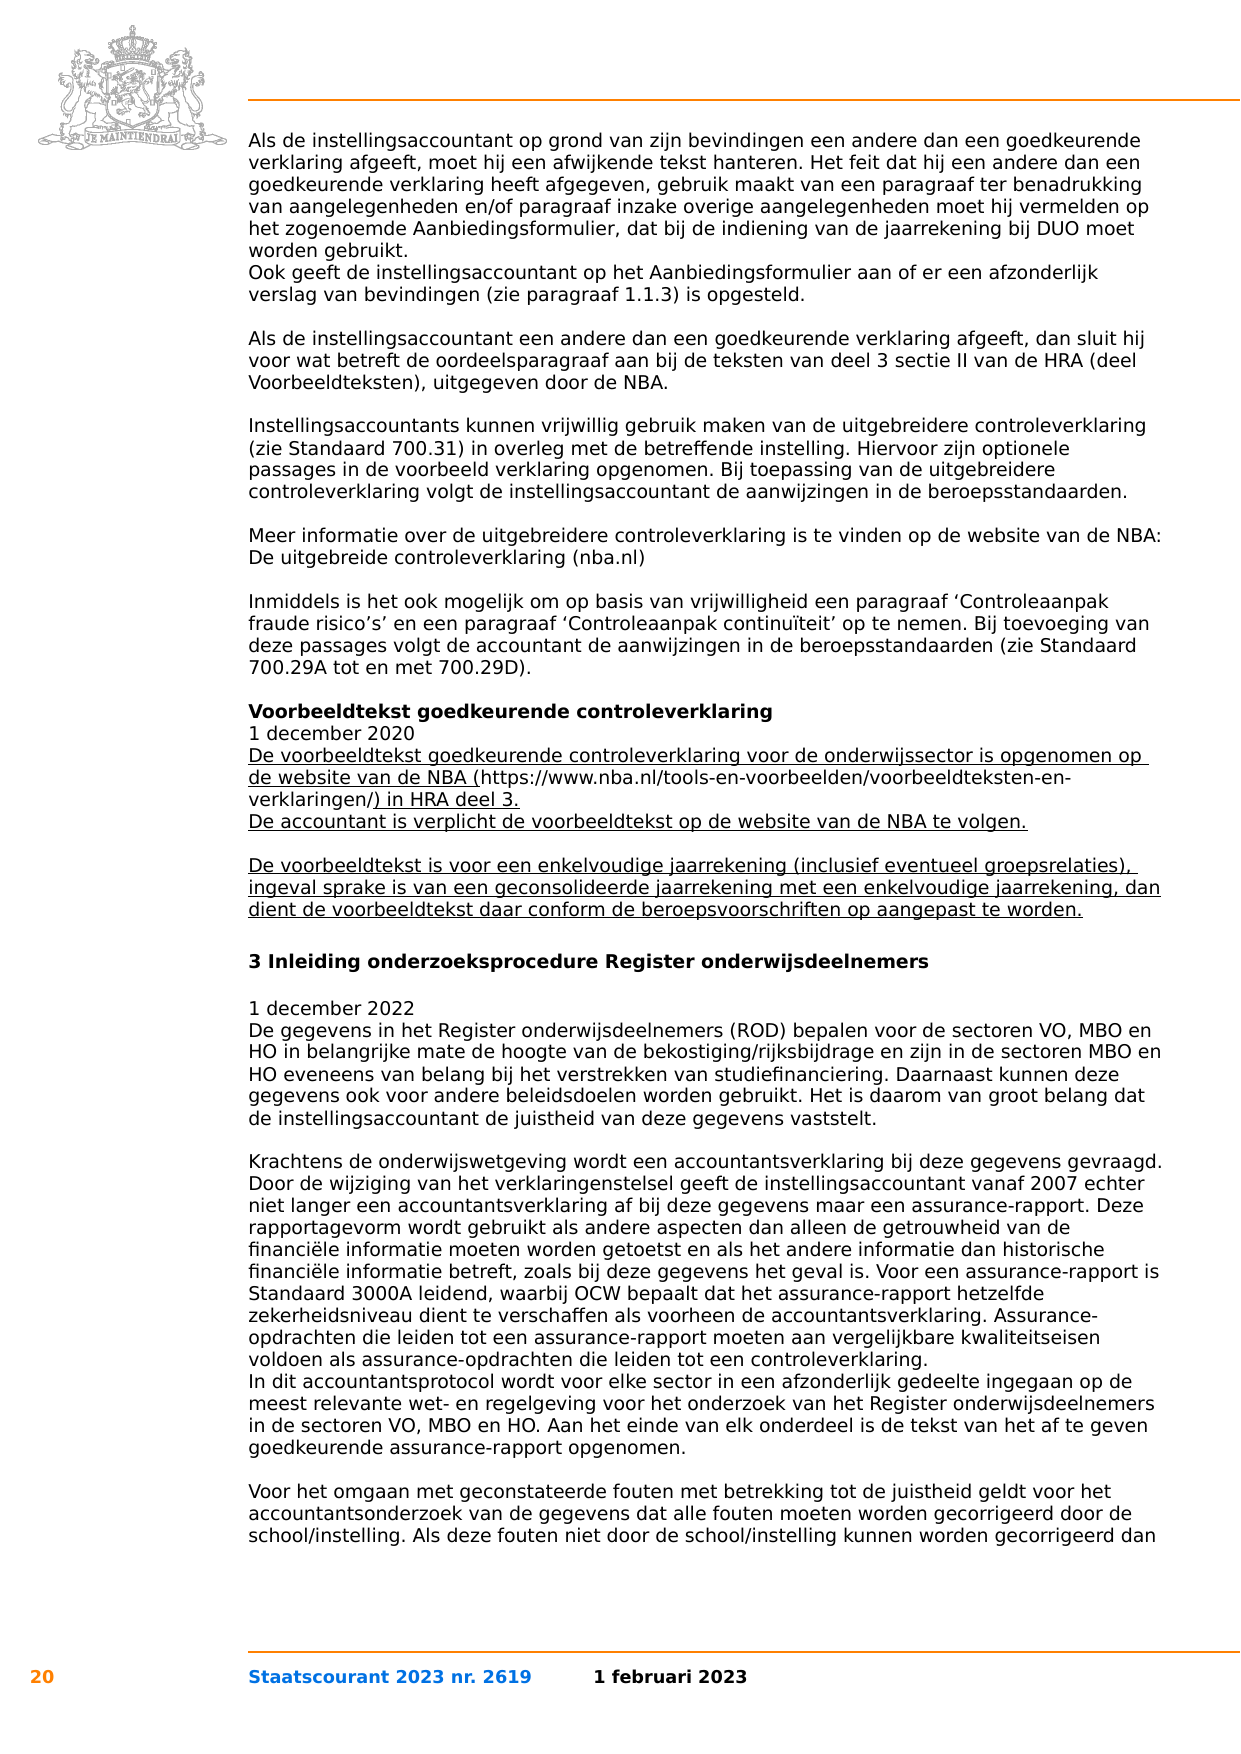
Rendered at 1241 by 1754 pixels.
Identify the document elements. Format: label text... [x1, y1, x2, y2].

text Krachtens de onderwijswetgeving wordt een accountantsverklaring bij deze gegevens gevraagd. Door de wijziging van het verklaringenstelsel geeft de instellingsaccountant vanaf 2007 echter niet langer een accountantsverklaring af bij deze gegevens maar een assurance-rapport. Deze rapportagevorm wordt gebruikt als andere aspecten dan alleen de getrouwheid van de financiële informatie moeten worden getoetst en als het andere informatie dan historische financiële informatie betreft, zoals bij deze gegevens het geval is. Voor een assurance-rapport is Standaard 3000A leidend, waarbij OCW bepaalt dat het assurance-rapport hetzelfde zekerheidsniveau dient te verschaffen als voorheen de accountantsverklaring. Assurance-opdrachten die leiden tot een assurance-rapport moeten aan vergelijkbare kwaliteitseisen voldoen als assurance-opdrachten die leiden tot een controleverklaring. [248, 1151, 1163, 1371]
text Ook geeft de instellingsaccountant op het Aanbiedingsformulier aan of er een afzonderlijk verslag van bevindingen (zie paragraaf 1.1.3) is opgesteld. [248, 262, 1163, 306]
picture [38, 25, 227, 150]
text Inmiddels is het ook mogelijk om op basis van vrijwilligheid een paragraaf ‘Controleaanpak fraude risico’s’ en een paragraaf ‘Controleaanpak continuïteit’ op te nemen. Bij toevoeging van deze passages volgt de accountant de aanwijzingen in de beroepsstandaarden (zie Standaard 700.29A tot en met 700.29D). [248, 591, 1163, 679]
text Instellingsaccountants kunnen vrijwillig gebruik maken van de uitgebreidere controleverklaring (zie Standaard 700.31) in overleg met de betreffende instelling. Hiervoor zijn optionele passages in de voorbeeld verklaring opgenomen. Bij toepassing van de uitgebreidere controleverklaring volgt de instellingsaccountant de aanwijzingen in de beroepsstandaarden. [248, 415, 1163, 503]
text Als de instellingsaccountant op grond van zijn bevindingen een andere dan een goedkeurende verklaring afgeeft, moet hij een afwijkende tekst hanteren. Het feit dat hij een andere dan een goedkeurende verklaring heeft afgegeven, gebruik maakt van een paragraaf ter benadrukking van aangelegenheden en/of paragraaf inzake overige aangelegenheden moet hij vermelden op het zogenoemde Aanbiedingsformulier, dat bij de indiening van de jaarrekening bij DUO moet worden gebruikt. [248, 130, 1163, 262]
text Voor het omgaan met geconstateerde fouten met betrekking tot de juistheid geldt voor het accountantsonderzoek van de gegevens dat alle fouten moeten worden gecorrigeerd door de school/instelling. Als deze fouten niet door de school/instelling kunnen worden gecorrigeerd dan [248, 1481, 1163, 1547]
text 1 december 2022 [248, 997, 1163, 1019]
text De gegevens in het Register onderwijsdeelnemers (ROD) bepalen voor de sectoren VO, MBO en HO in belangrijke mate de hoogte van de bekostiging/rijksbijdrage en zijn in de sectoren MBO en HO eveneens van belang bij het verstrekken van studiefinanciering. Daarnaast kunnen deze gegevens ook voor andere beleidsdoelen worden gebruikt. Het is daarom van groot belang dat de instellingsaccountant de juistheid van deze gegevens vaststelt. [248, 1019, 1163, 1129]
text Voorbeeldtekst goedkeurende controleverklaring [248, 701, 1163, 723]
text Als de instellingsaccountant een andere dan een goedkeurende verklaring afgeeft, dan sluit hij voor wat betreft de oordeelsparagraaf aan bij de teksten van deel 3 sectie II van de HRA (deel Voorbeeldteksten), uitgegeven door de NBA. [248, 328, 1163, 393]
text 1 december 2020 [248, 723, 1163, 745]
text De voorbeeldtekst goedkeurende controleverklaring voor de onderwijssector is opgenomen op de website van de NBA (https://www.nba.nl/tools-en-voorbeelden/voorbeeldteksten-en-verklaringen/) in HRA deel 3. [248, 745, 1163, 811]
text In dit accountantsprotocol wordt voor elke sector in een afzonderlijk gedeelte ingegaan op de meest relevante wet- en regelgeving voor het onderzoek van het Register onderwijsdeelnemers in de sectoren VO, MBO en HO. Aan het einde van elk onderdeel is de tekst van het af te geven goedkeurende assurance-rapport opgenomen. [248, 1371, 1163, 1459]
text De accountant is verplicht de voorbeeldtekst op de website van de NBA te volgen. [248, 811, 1163, 833]
text Meer informatie over de uitgebreidere controleverklaring is te vinden op de website van de NBA: De uitgebreide controleverklaring (nba.nl) [248, 525, 1163, 569]
subtitle 3 Inleiding onderzoeksprocedure Register onderwijsdeelnemers [248, 951, 1163, 972]
text De voorbeeldtekst is voor een enkelvoudige jaarrekening (inclusief eventueel groepsrelaties), ingeval sprake is van een geconsolideerde jaarrekening met een enkelvoudige jaarrekening, dan dient de voorbeeldtekst daar conform de beroepsvoorschriften op aangepast te worden. [248, 854, 1163, 921]
